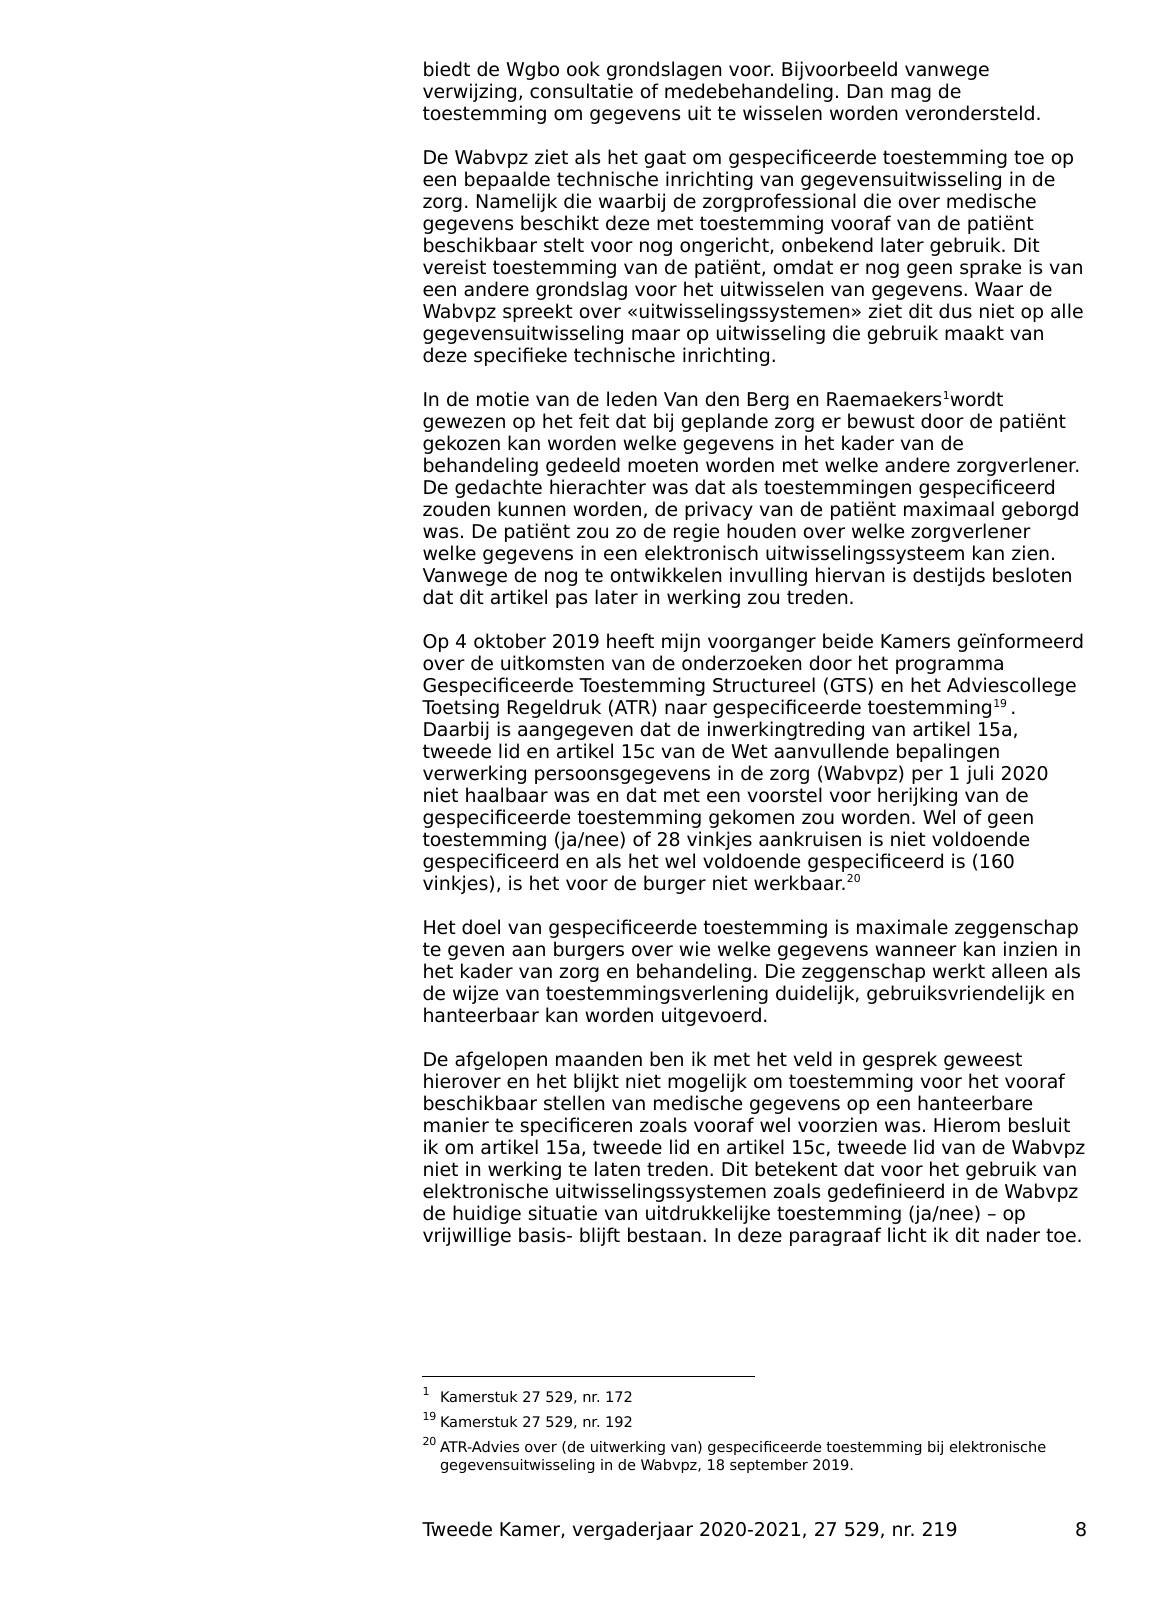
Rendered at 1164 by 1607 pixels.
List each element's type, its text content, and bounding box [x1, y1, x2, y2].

text De gedachte hierachter was dat als toestemmingen gespecificeerd zouden kunnen worden, de privacy van de patiënt maximaal geborgd was. De patiënt zou zo de regie houden over welke zorgverlener welke gegevens in een elektronisch uitwisselingssysteem kan zien. Vanwege de nog te ontwikkelen invulling hiervan is destijds besloten dat dit artikel pas later in werking zou treden. [422, 477, 1087, 609]
text Het doel van gespecificeerde toestemming is maximale zeggenschap te geven aan burgers over wie welke gegevens wanneer kan inzien in het kader van zorg en behandeling. Die zeggenschap werkt alleen als de wijze van toestemmingsverlening duidelijk, gebruiksvriendelijk en hanteerbaar kan worden uitgevoerd. [422, 917, 1087, 1027]
text De Wabvpz ziet als het gaat om gespecificeerde toestemming toe op een bepaalde technische inrichting van gegevensuitwisseling in de zorg. Namelijk die waarbij de zorgprofessional die over medische gegevens beschikt deze met toestemming vooraf van de patiënt beschikbaar stelt voor nog ongericht, onbekend later gebruik. Dit vereist toestemming van de patiënt, omdat er nog geen sprake is van een andere grondslag voor het uitwisselen van gegevens. Waar de Wabvpz spreekt over «uitwisselingssystemen» ziet dit dus niet op alle gegevensuitwisseling maar op uitwisseling die gebruik maakt van deze specifieke technische inrichting. [422, 147, 1087, 367]
text ATR-Advies over (de uitwerking van) gespecificeerde toestemming bij elektronische gegevensuitwisseling in de Wabvpz, 18 september 2019. [422, 1435, 1087, 1474]
text Kamerstuk 27 529, nr. 172 [422, 1385, 1087, 1407]
text Kamerstuk 27 529, nr. 192 [422, 1410, 1087, 1432]
text De afgelopen maanden ben ik met het veld in gesprek geweest hierover en het blijkt niet mogelijk om toestemming voor het vooraf beschikbaar stellen van medische gegevens op een hanteerbare manier te specificeren zoals vooraf wel voorzien was. Hierom besluit ik om artikel 15a, tweede lid en artikel 15c, tweede lid van de Wabvpz niet in werking te laten treden. Dit betekent dat voor het gebruik van elektronische uitwisselingssystemen zoals gedefinieerd in de Wabvpz de huidige situatie van uitdrukkelijke toestemming (ja/nee) – op vrijwillige basis- blijft bestaan. In deze paragraaf licht ik dit nader toe. [422, 1049, 1087, 1247]
text In de motie van de leden Van den Berg en Raemaekerswordt gewezen op het feit dat bij geplande zorg er bewust door de patiënt gekozen kan worden welke gegevens in het kader van de behandeling gedeeld moeten worden met welke andere zorgverlener. [422, 389, 1087, 477]
text biedt de Wgbo ook grondslagen voor. Bijvoorbeeld vanwege verwijzing, consultatie of medebehandeling. Dan mag de toestemming om gegevens uit te wisselen worden verondersteld. [422, 59, 1087, 125]
text Op 4 oktober 2019 heeft mijn voorganger beide Kamers geïnformeerd over de uitkomsten van de onderzoeken door het programma Gespecificeerde Toestemming Structureel (GTS) en het Adviescollege Toetsing Regeldruk (ATR) naar gespecificeerde toestemming. Daarbij is aangegeven dat de inwerkingtreding van artikel 15a, tweede lid en artikel 15c van de Wet aanvullende bepalingen verwerking persoonsgegevens in de zorg (Wabvpz) per 1 juli 2020 niet haalbaar was en dat met een voorstel voor herijking van de gespecificeerde toestemming gekomen zou worden. Wel of geen toestemming (ja/nee) of 28 vinkjes aankruisen is niet voldoende gespecificeerd en als het wel voldoende gespecificeerd is (160 vinkjes), is het voor de burger niet werkbaar. [422, 631, 1087, 895]
